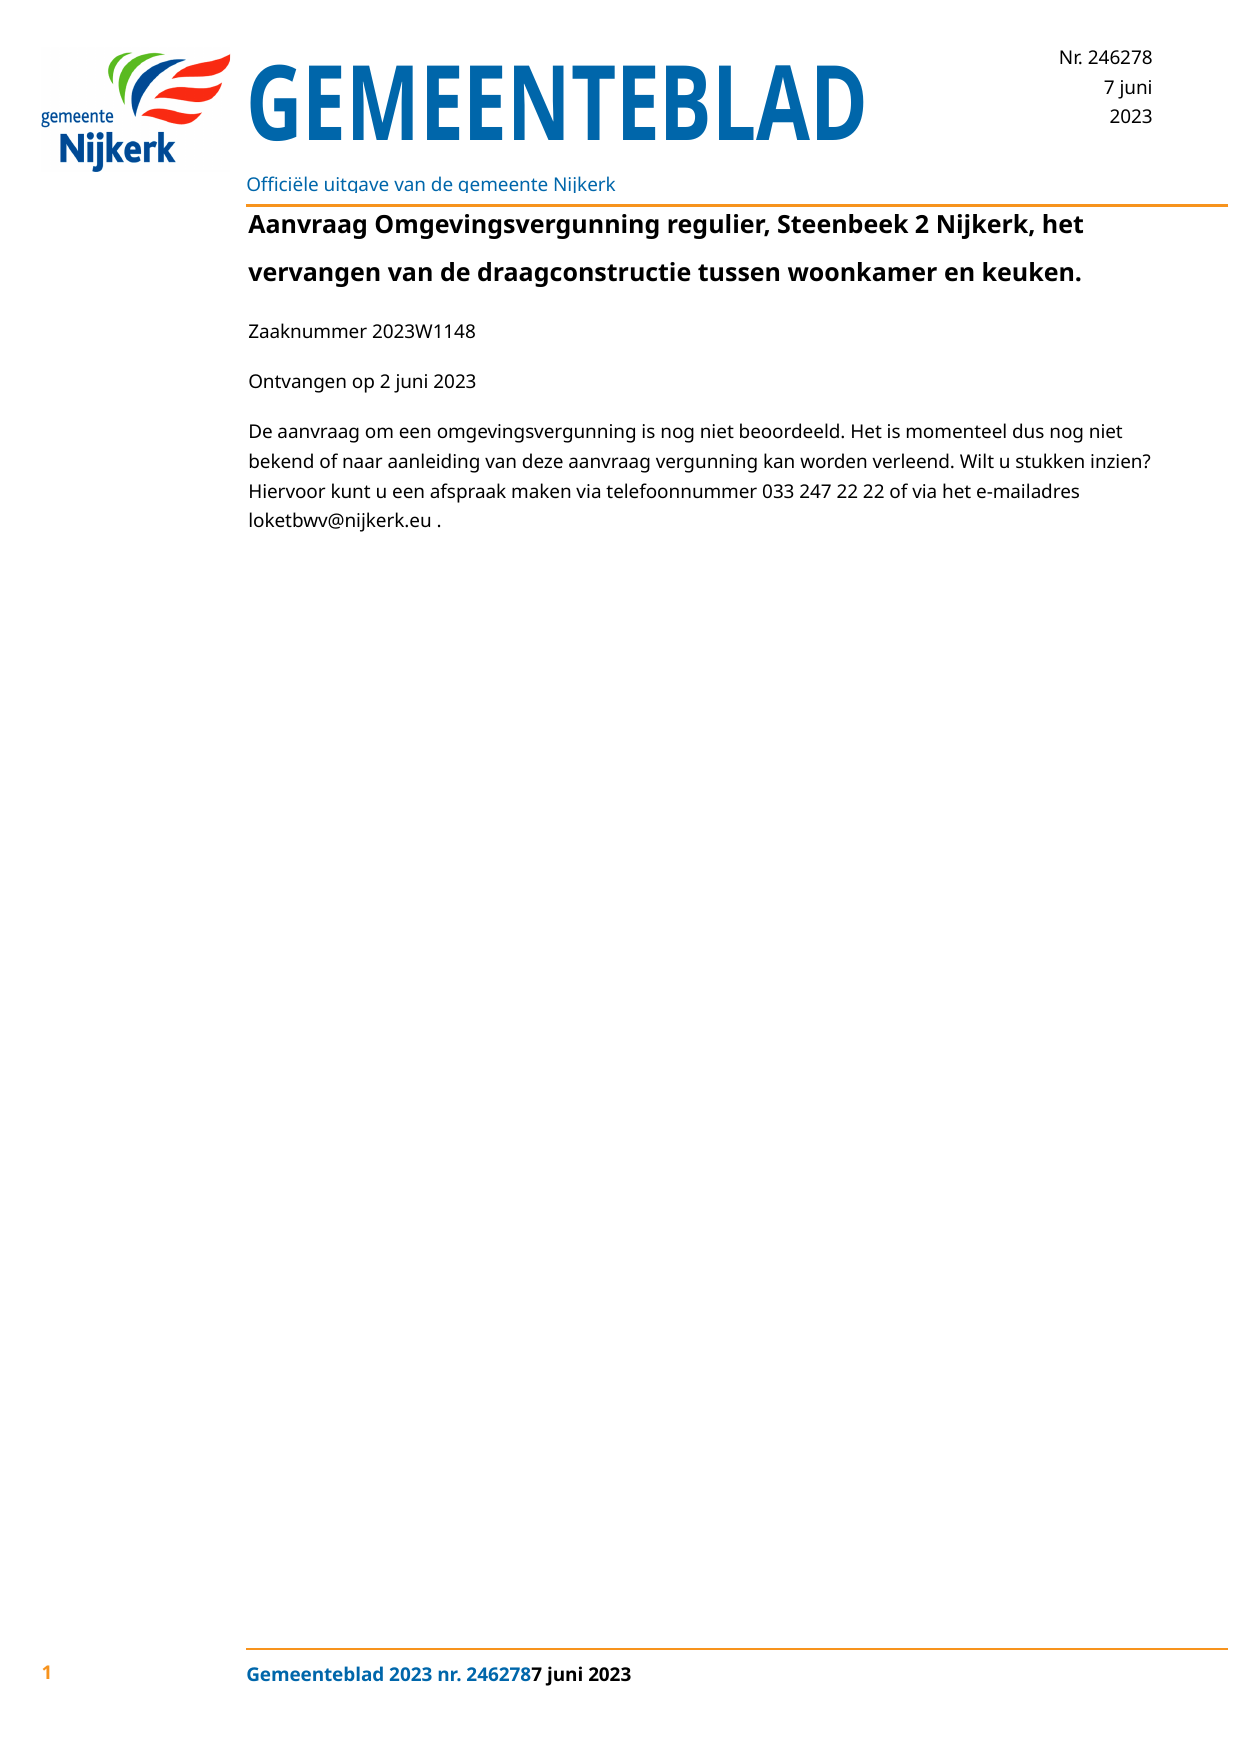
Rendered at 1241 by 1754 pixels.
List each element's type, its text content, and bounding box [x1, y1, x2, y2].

text Aanvraag Omgevingsvergunning regulier, Steenbeek 2 Nijkerk, het vervangen van de draagconstructie tussen woonkamer en keuken. [248, 207, 1152, 288]
text De aanvraag om een omgevingsvergunning is nog niet beoordeeld. Het is momenteel dus nog niet bekend of naar aanleiding van deze aanvraag vergunning kan worden verleend. Wilt u stukken inzien? Hiervoor kunt u een afspraak maken via telefoonnummer 033 247 22 22 of via het e-mailadres loketbwv@nijkerk.eu . [248, 419, 1152, 533]
text Ontvangen op 2 juni 2023 [248, 368, 1152, 394]
text Zaaknummer 2023W1148 [248, 318, 1152, 344]
picture [41, 47, 231, 172]
